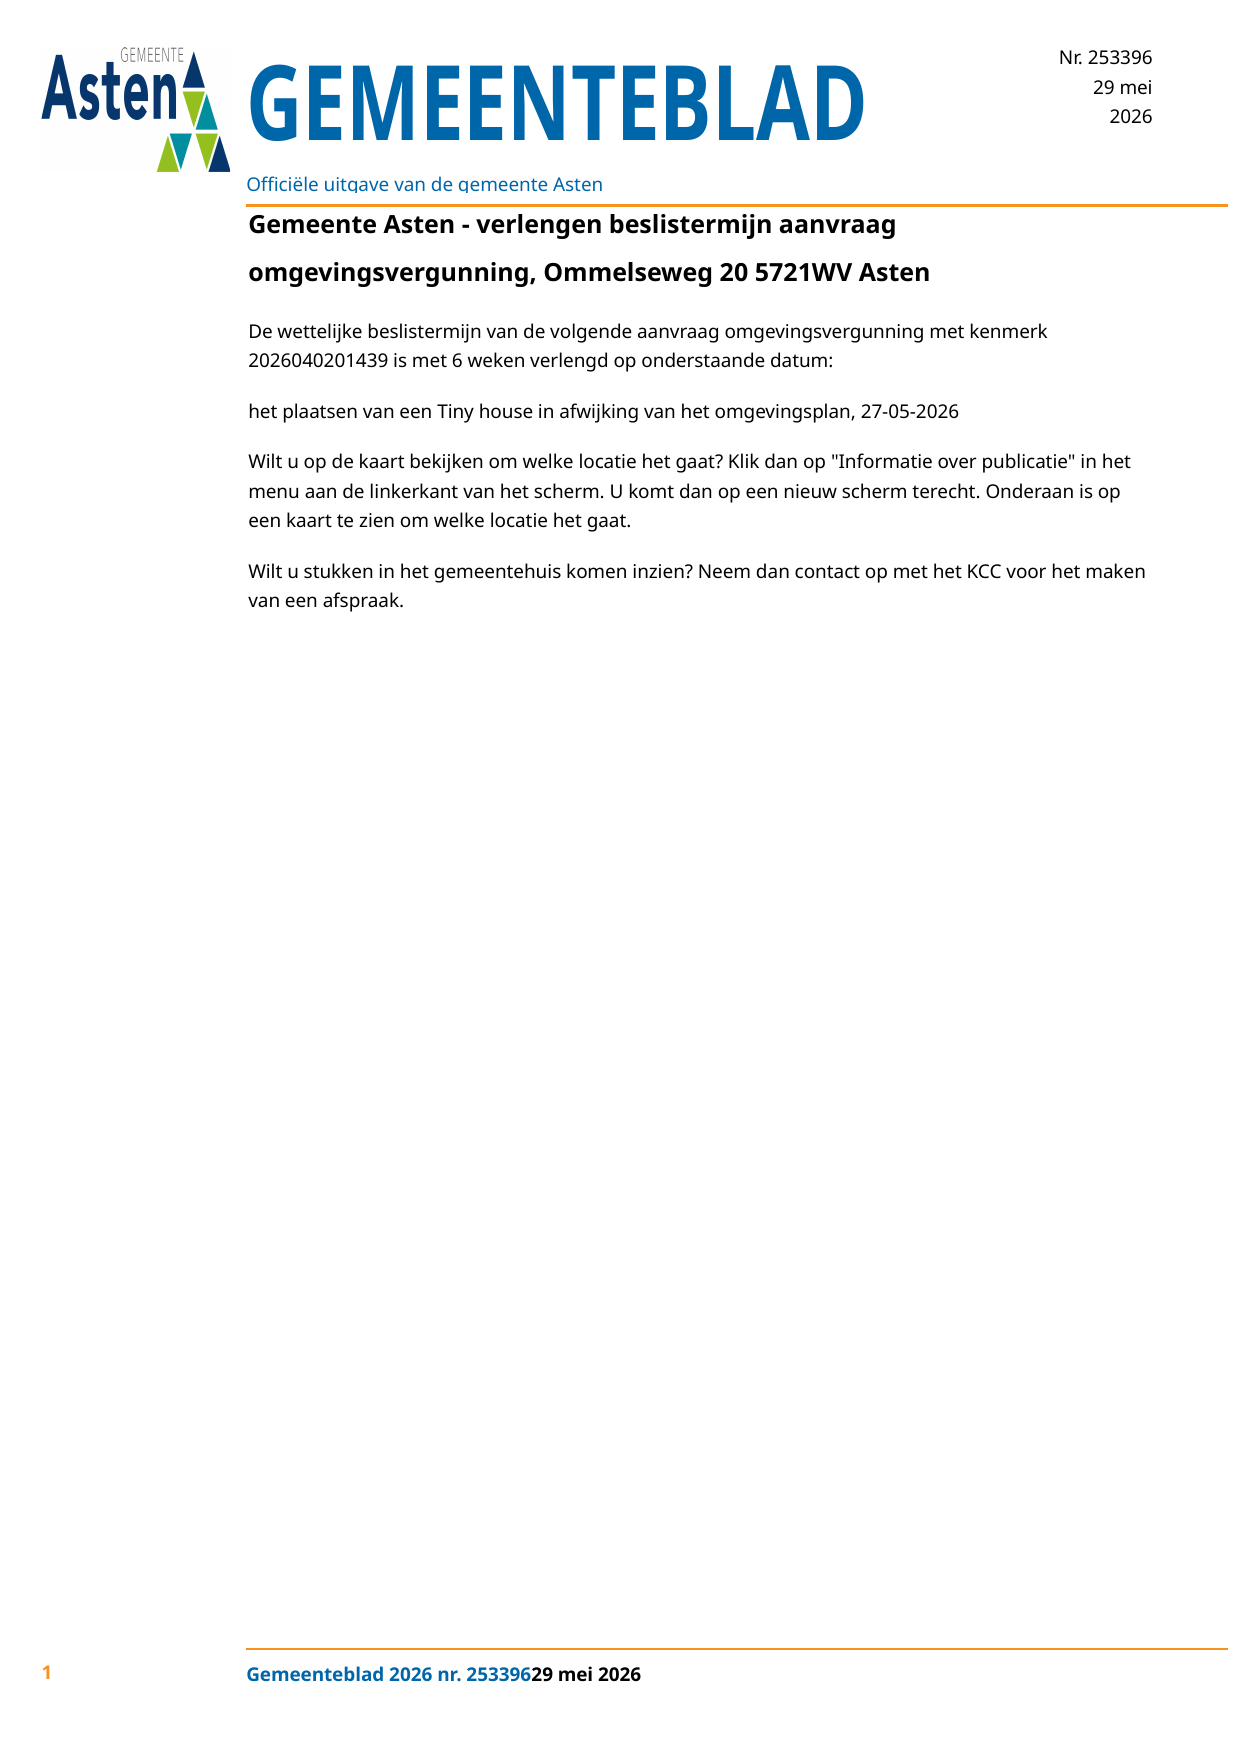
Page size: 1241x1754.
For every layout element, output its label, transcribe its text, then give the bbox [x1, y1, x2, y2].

text De wettelijke beslistermijn van de volgende aanvraag omgevingsvergunning met kenmerk 2026040201439 is met 6 weken verlengd op onderstaande datum: [248, 318, 1152, 373]
text Wilt u op de kaart bekijken om welke locatie het gaat? Klik dan op "Informatie over publicatie" in het menu aan de linkerkant van het scherm. U komt dan op een nieuw scherm terecht. Onderaan is op een kaart te zien om welke locatie het gaat. [248, 448, 1152, 533]
text het plaatsen van een Tiny house in afwijking van het omgevingsplan, 27-05-2026 [248, 398, 1152, 424]
text Gemeente Asten - verlengen beslistermijn aanvraag omgevingsvergunning, Ommelseweg 20 5721WV Asten [248, 207, 1152, 288]
picture [41, 47, 231, 172]
text Wilt u stukken in het gemeentehuis komen inzien? Neem dan contact op met het KCC voor het maken van een afspraak. [248, 558, 1152, 613]
